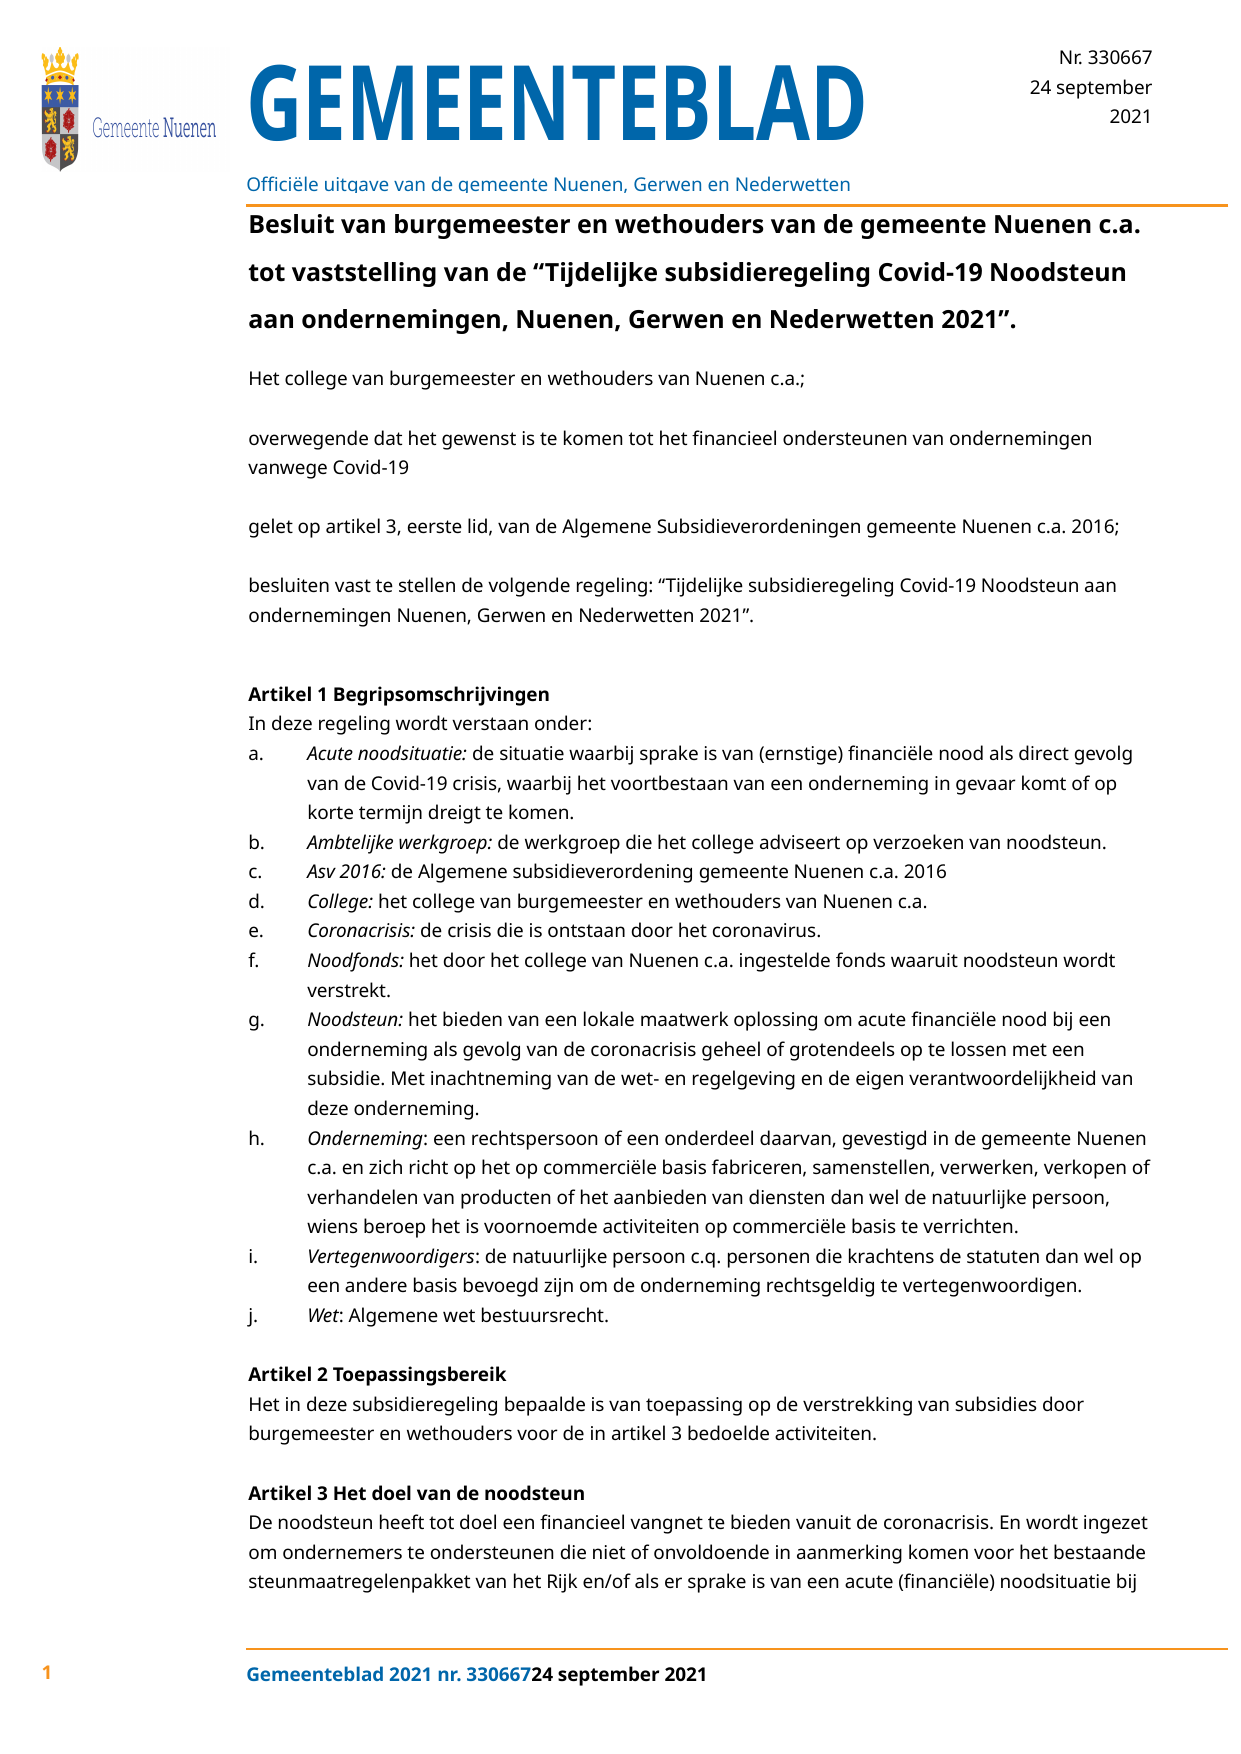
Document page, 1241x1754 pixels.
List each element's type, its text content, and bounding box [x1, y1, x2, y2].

text gelet op artikel 3, eerste lid, van de Algemene Subsidieverordeningen gemeente Nuenen c.a. 2016; [248, 513, 1152, 539]
text Artikel 2 Toepassingsbereik [248, 1361, 1152, 1387]
list Noodfonds: het door het college van Nuenen c.a. ingestelde fonds waaruit noodsteun wordt verstrekt. [248, 947, 1152, 1003]
list Asv 2016: de Algemene subsidieverordening gemeente Nuenen c.a. 2016 [248, 858, 1152, 884]
list Wet: Algemene wet bestuursrecht. [248, 1302, 1152, 1328]
list Onderneming: een rechtspersoon of een onderdeel daarvan, gevestigd in de gemeente Nuenen c.a. en zich richt op het op commerciële basis fabriceren, samenstellen, verwerken, verkopen of verhandelen van producten of het aanbieden van diensten dan wel de natuurlijke persoon, wiens beroep het is voornoemde activiteiten op commerciële basis te verrichten. [248, 1125, 1152, 1239]
text Het in deze subsidieregeling bepaalde is van toepassing op de verstrekking van subsidies door burgemeester en wethouders voor de in artikel 3 bedoelde activiteiten. [248, 1391, 1152, 1446]
text De noodsteun heeft tot doel een financieel vangnet te bieden vanuit de coronacrisis. En wordt ingezet om ondernemers te ondersteunen die niet of onvoldoende in aanmerking komen voor het bestaande steunmaatregelenpakket van het Rijk en/of als er sprake is van een acute (financiële) noodsituatie bij [248, 1509, 1152, 1594]
list Noodsteun: het bieden van een lokale maatwerk oplossing om acute financiële nood bij een onderneming als gevolg van de coronacrisis geheel of grotendeels op te lossen met een subsidie. Met inachtneming van de wet- en regelgeving en de eigen verantwoordelijkheid van deze onderneming. [248, 1006, 1152, 1121]
list College: het college van burgemeester en wethouders van Nuenen c.a. [248, 888, 1152, 914]
text Het college van burgemeester en wethouders van Nuenen c.a.; [248, 366, 1152, 391]
picture [41, 47, 231, 172]
list Vertegenwoordigers: de natuurlijke persoon c.q. personen die krachtens de statuten dan wel op een andere basis bevoegd zijn om de onderneming rechtsgeldig te vertegenwoordigen. [248, 1243, 1152, 1298]
text Besluit van burgemeester en wethouders van de gemeente Nuenen c.a. tot vaststelling van de “Tijdelijke subsidieregeling Covid-19 Noodsteun aan ondernemingen, Nuenen, Gerwen en Nederwetten 2021”. [248, 207, 1152, 336]
list Acute noodsituatie: de situatie waarbij sprake is van (ernstige) financiële nood als direct gevolg van de Covid-19 crisis, waarbij het voortbestaan van een onderneming in gevaar komt of op korte termijn dreigt te komen. [248, 740, 1152, 825]
text Artikel 1 Begripsomschrijvingen [248, 681, 1152, 707]
text besluiten vast te stellen de volgende regeling: “Tijdelijke subsidieregeling Covid-19 Noodsteun aan ondernemingen Nuenen, Gerwen en Nederwetten 2021”. [248, 573, 1152, 628]
list Coronacrisis: de crisis die is ontstaan door het coronavirus. [248, 918, 1152, 943]
text In deze regeling wordt verstaan onder: [248, 711, 1152, 736]
list Ambtelijke werkgroep: de werkgroep die het college adviseert op verzoeken van noodsteun. [248, 829, 1152, 855]
text overwegende dat het gewenst is te komen tot het financieel ondersteunen van ondernemingen vanwege Covid-19 [248, 425, 1152, 480]
text Artikel 3 Het doel van de noodsteun [248, 1480, 1152, 1506]
